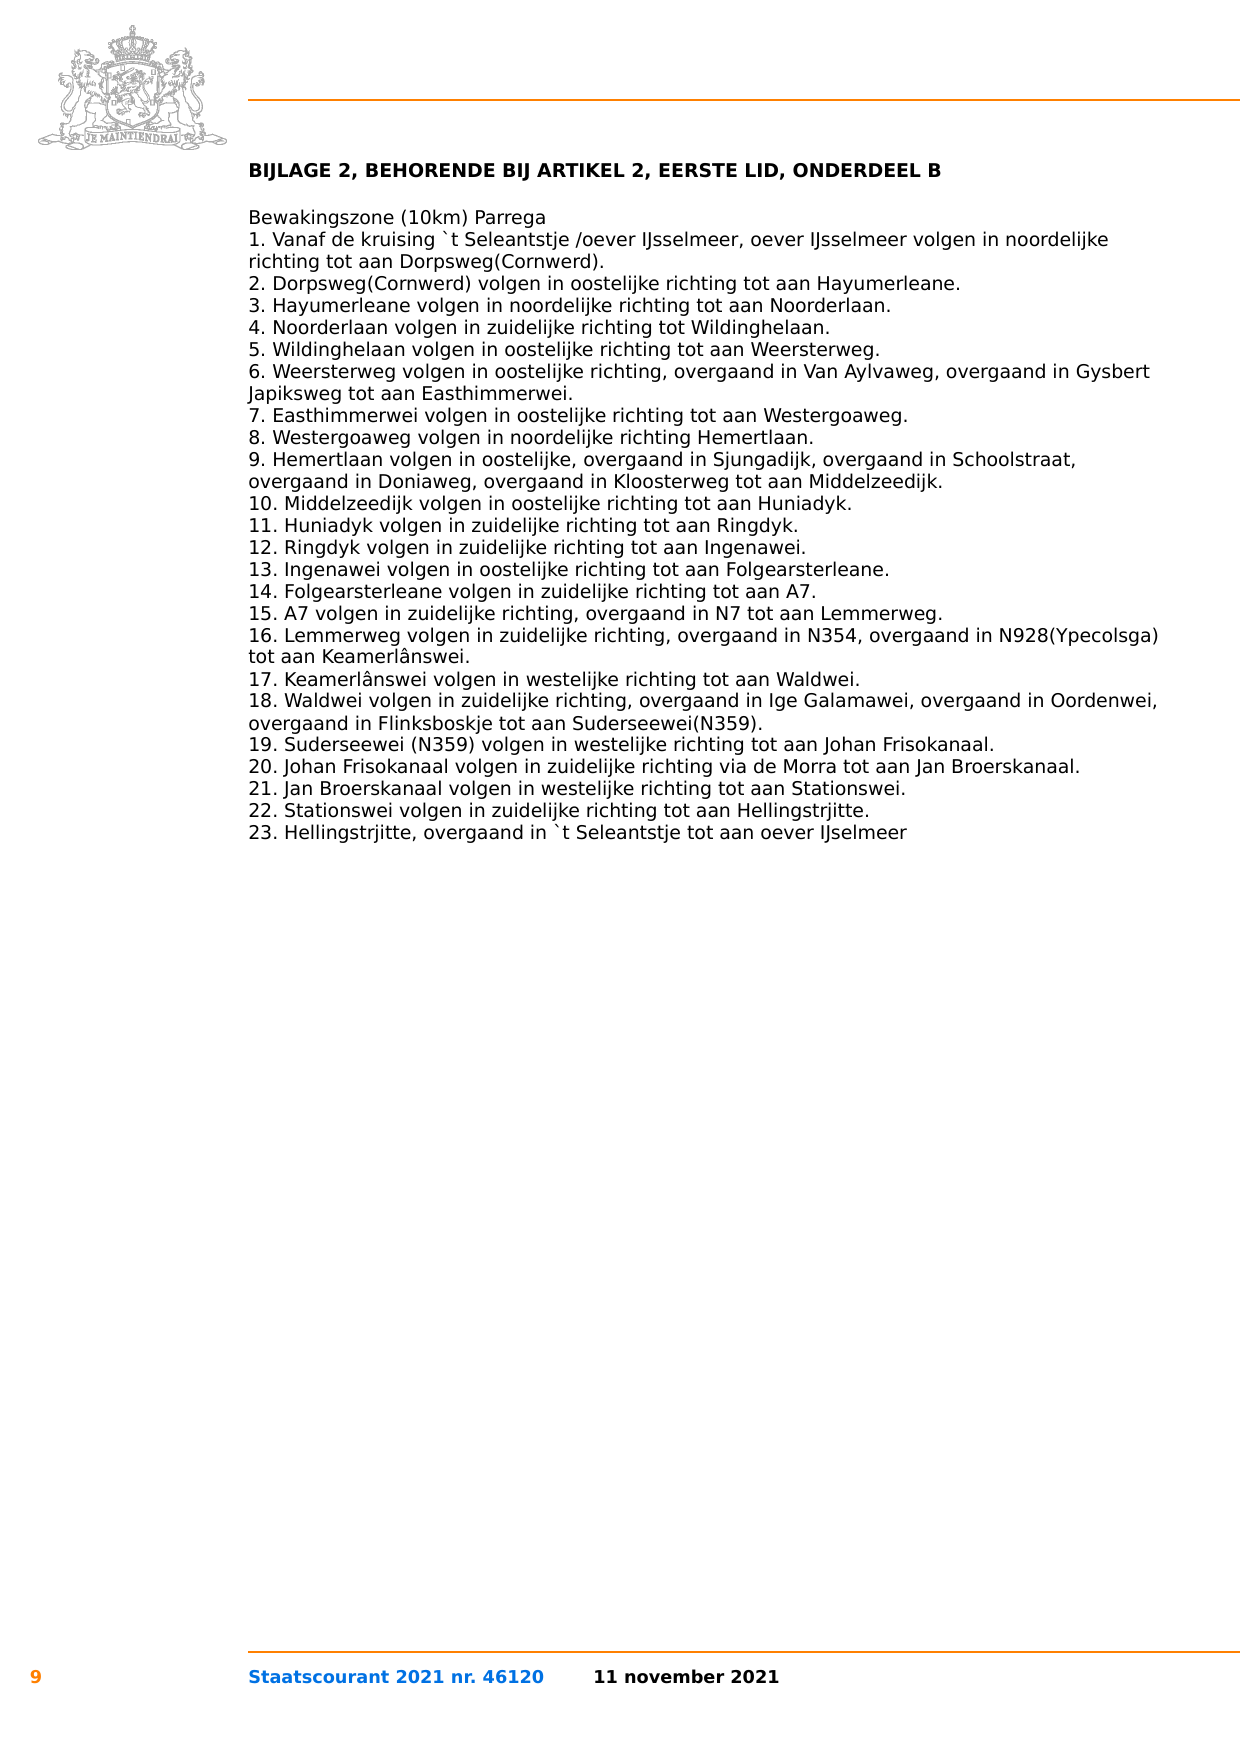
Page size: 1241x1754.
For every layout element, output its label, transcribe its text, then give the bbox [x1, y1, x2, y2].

text 5. Wildinghelaan volgen in oostelijke richting tot aan Weersterweg. [248, 339, 1163, 361]
text 20. Johan Frisokanaal volgen in zuidelijke richting via de Morra tot aan Jan Broerskanaal. [248, 756, 1163, 778]
text 1. Vanaf de kruising `t Seleantstje /oever IJsselmeer, oever IJsselmeer volgen in noordelijke richting tot aan Dorpsweg(Cornwerd). [248, 229, 1163, 273]
text 17. Keamerlânswei volgen in westelijke richting tot aan Waldwei. [248, 668, 1163, 690]
text 23. Hellingstrjitte, overgaand in `t Seleantstje tot aan oever IJselmeer [248, 822, 1163, 844]
text Bewakingszone (10km) Parrega [248, 207, 1163, 229]
text 15. A7 volgen in zuidelijke richting, overgaand in N7 tot aan Lemmerweg. [248, 602, 1163, 624]
text 14. Folgearsterleane volgen in zuidelijke richting tot aan A7. [248, 581, 1163, 602]
text 9. Hemertlaan volgen in oostelijke, overgaand in Sjungadijk, overgaand in Schoolstraat, overgaand in Doniaweg, overgaand in Kloosterweg tot aan Middelzeedijk. [248, 449, 1163, 493]
text 21. Jan Broerskanaal volgen in westelijke richting tot aan Stationswei. [248, 778, 1163, 800]
text 10. Middelzeedijk volgen in oostelijke richting tot aan Huniadyk. [248, 493, 1163, 514]
text 18. Waldwei volgen in zuidelijke richting, overgaand in Ige Galamawei, overgaand in Oordenwei, overgaand in Flinksboskje tot aan Suderseewei(N359). [248, 690, 1163, 734]
text 8. Westergoaweg volgen in noordelijke richting Hemertlaan. [248, 427, 1163, 449]
text 11. Huniadyk volgen in zuidelijke richting tot aan Ringdyk. [248, 514, 1163, 537]
text 2. Dorpsweg(Cornwerd) volgen in oostelijke richting tot aan Hayumerleane. [248, 273, 1163, 295]
text 4. Noorderlaan volgen in zuidelijke richting tot Wildinghelaan. [248, 317, 1163, 339]
text 13. Ingenawei volgen in oostelijke richting tot aan Folgearsterleane. [248, 558, 1163, 581]
text 19. Suderseewei (N359) volgen in westelijke richting tot aan Johan Frisokanaal. [248, 734, 1163, 756]
text 3. Hayumerleane volgen in noordelijke richting tot aan Noorderlaan. [248, 295, 1163, 317]
text 22. Stationswei volgen in zuidelijke richting tot aan Hellingstrjitte. [248, 800, 1163, 822]
subtitle BIJLAGE 2, BEHORENDE BIJ ARTIKEL 2, EERSTE LID, ONDERDEEL B [248, 160, 1163, 182]
text 16. Lemmerweg volgen in zuidelijke richting, overgaand in N354, overgaand in N928(Ypecolsga) tot aan Keamerlânswei. [248, 624, 1163, 668]
text 6. Weersterweg volgen in oostelijke richting, overgaand in Van Aylvaweg, overgaand in Gysbert Japiksweg tot aan Easthimmerwei. [248, 361, 1163, 405]
text 7. Easthimmerwei volgen in oostelijke richting tot aan Westergoaweg. [248, 405, 1163, 427]
picture [38, 25, 227, 150]
text 12. Ringdyk volgen in zuidelijke richting tot aan Ingenawei. [248, 537, 1163, 558]
